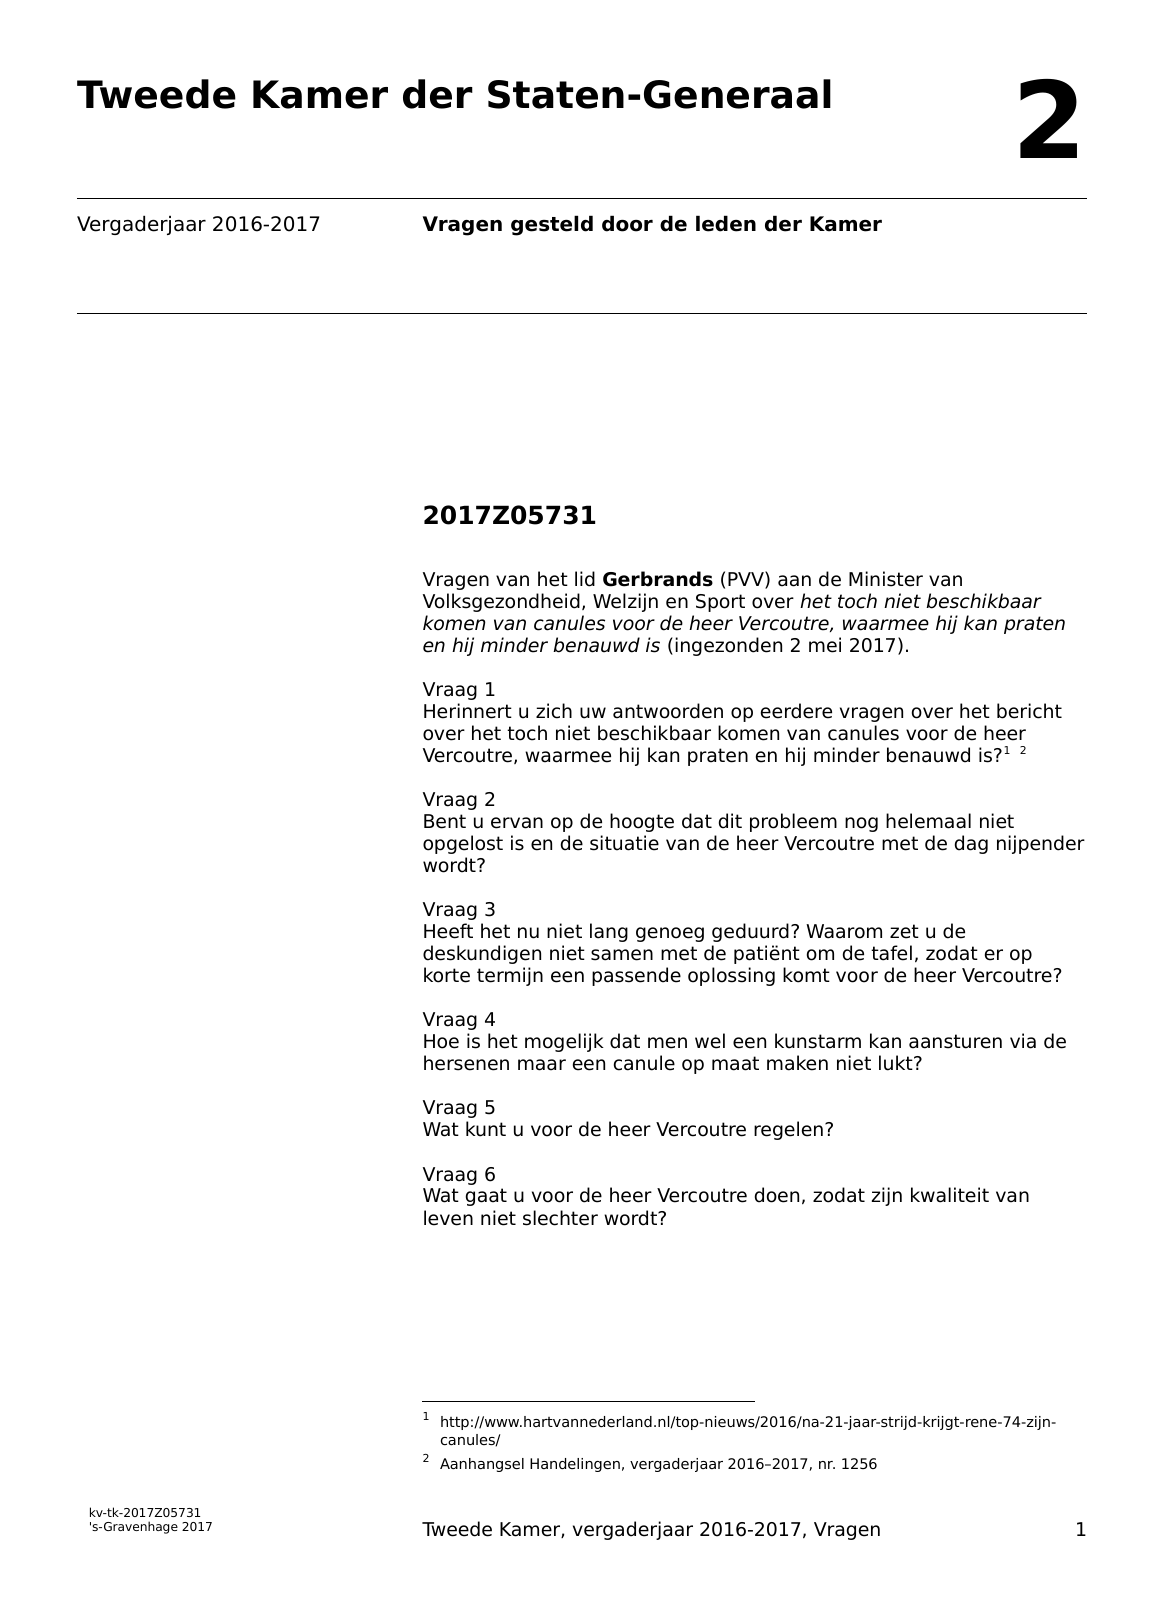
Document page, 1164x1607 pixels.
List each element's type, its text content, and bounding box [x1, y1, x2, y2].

text Herinnert u zich uw antwoorden op eerdere vragen over het bericht over het toch niet beschikbaar komen van canules voor de heer Vercoutre, waarmee hij kan praten en hij minder benauwd is? [422, 701, 1087, 767]
text Bent u ervan op de hoogte dat dit probleem nog helemaal niet opgelost is en de situatie van de heer Vercoutre met de dag nijpender wordt? [422, 811, 1087, 877]
text Aanhangsel Handelingen, vergaderjaar 2016–2017, nr. 1256 [422, 1452, 1087, 1474]
text Vragen van het lid Gerbrands (PVV) aan de Minister van Volksgezondheid, Welzijn en Sport over het toch niet beschikbaar komen van canules voor de heer Vercoutre, waarmee hij kan praten en hij minder benauwd is (ingezonden 2 mei 2017). [422, 569, 1087, 657]
table_header 2 [886, 59, 1087, 198]
text Wat gaat u voor de heer Vercoutre doen, zodat zijn kwaliteit van leven niet slechter wordt? [422, 1185, 1087, 1229]
text Wat kunt u voor de heer Vercoutre regelen? [422, 1119, 1087, 1141]
text Vraag 1 [422, 679, 1087, 701]
text Heeft het nu niet lang genoeg geduurd? Waarom zet u de deskundigen niet samen met de patiënt om de tafel, zodat er op korte termijn een passende oplossing komt voor de heer Vercoutre? [422, 921, 1087, 987]
text Vraag 4 [422, 1009, 1087, 1031]
text Vraag 5 [422, 1097, 1087, 1119]
text http://www.hartvannederland.nl/top-nieuws/2016/na-21-jaar-strijd-krijgt-rene-74-zijn-canules/ [422, 1410, 1087, 1449]
text 2017Z05731 [422, 501, 1087, 531]
text Hoe is het mogelijk dat men wel een kunstarm kan aansturen via de hersenen maar een canule op maat maken niet lukt? [422, 1031, 1087, 1075]
text kv-tk-2017Z05731 [88, 1506, 323, 1520]
text Vraag 3 [422, 899, 1087, 921]
table_cell Vergaderjaar 2016-2017 [77, 199, 422, 313]
text Vraag 2 [422, 789, 1087, 811]
table_cell Vragen gesteld door de leden der Kamer [422, 199, 1087, 313]
text 's-Gravenhage 2017 [88, 1520, 323, 1534]
table_header Tweede Kamer der Staten-Generaal [77, 59, 886, 198]
text Vraag 6 [422, 1163, 1087, 1185]
